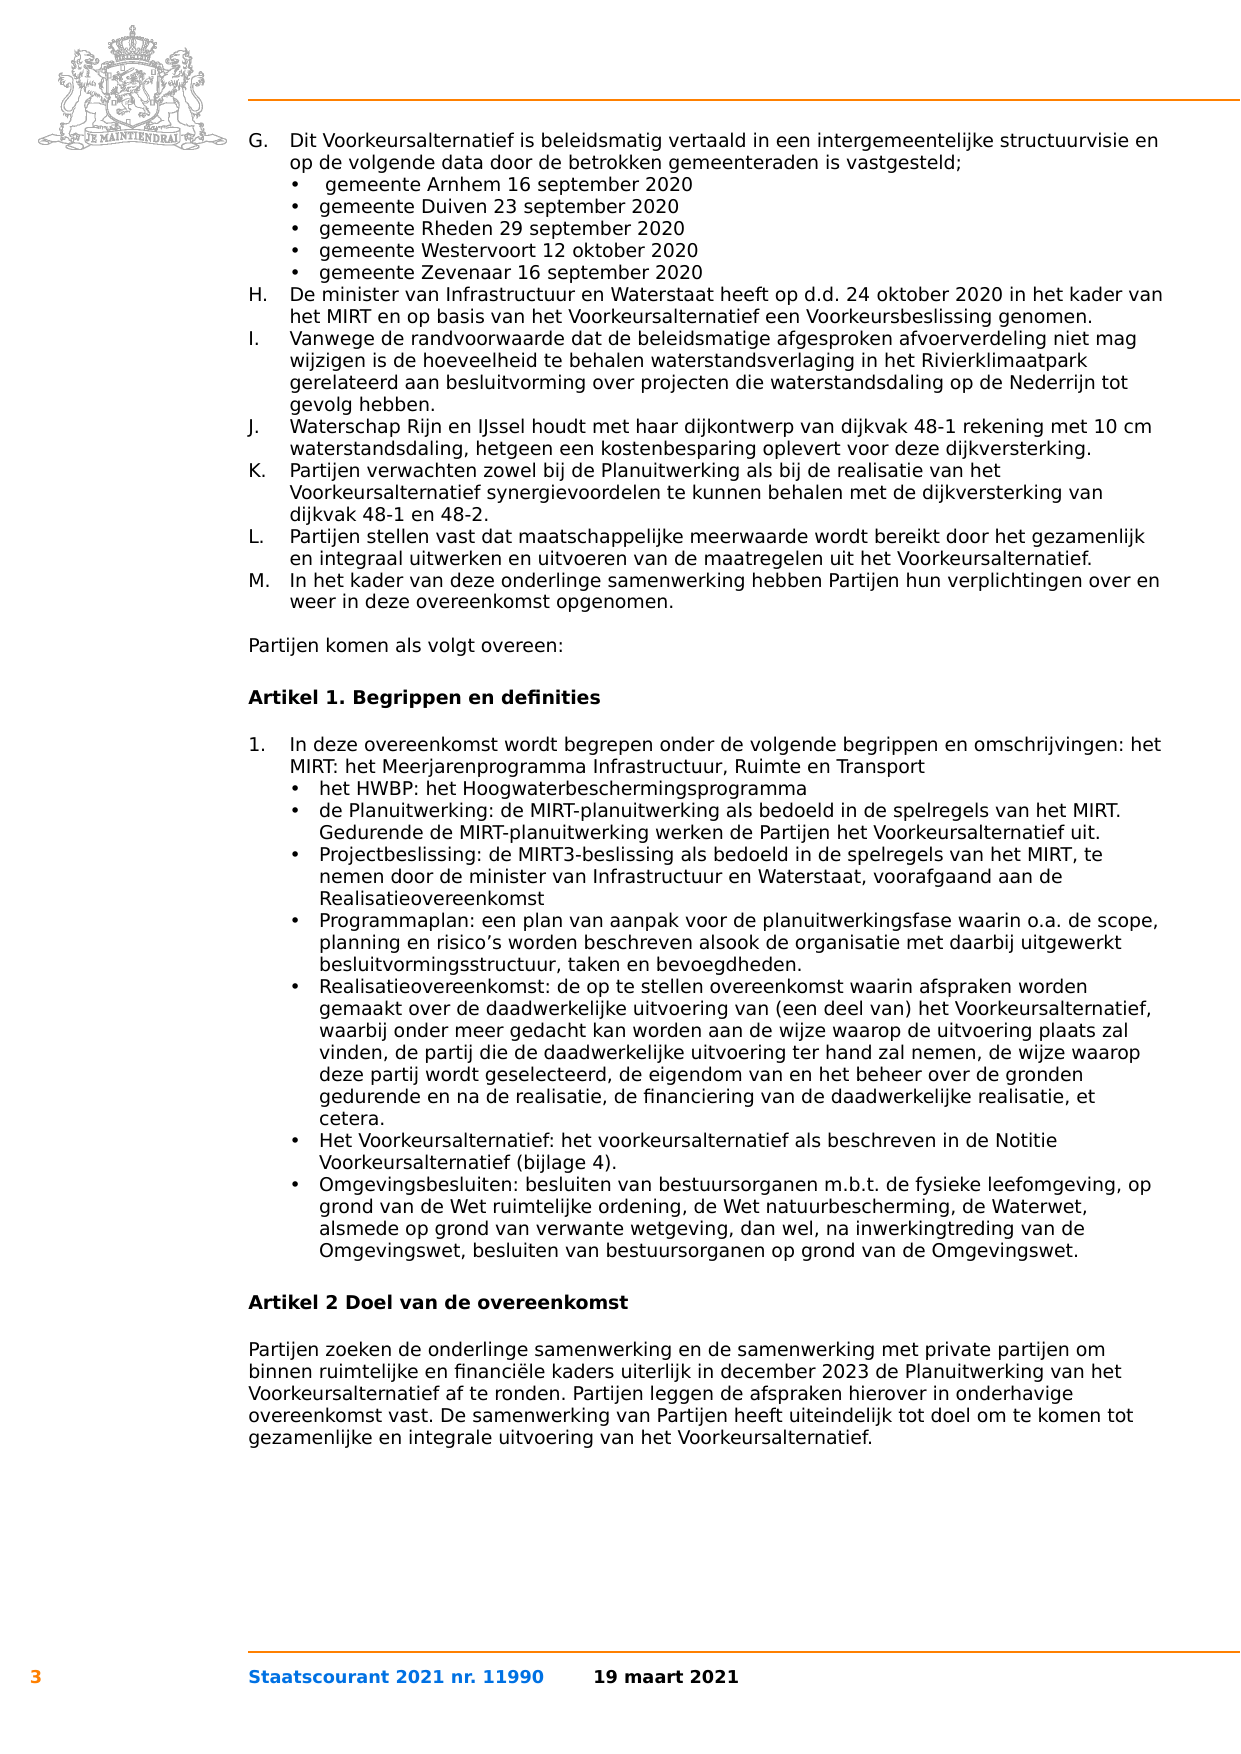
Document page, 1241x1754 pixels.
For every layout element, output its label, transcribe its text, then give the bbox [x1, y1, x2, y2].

text Partijen komen als volgt overeen: [248, 635, 1163, 657]
text H. De minister van Infrastructuur en Waterstaat heeft op d.d. 24 oktober 2020 in het kader van het MIRT en op basis van het Voorkeursalternatief een Voorkeursbeslissing genomen. [248, 284, 1163, 328]
text • gemeente Rheden 29 september 2020 [289, 218, 1163, 240]
text • Het Voorkeursalternatief: het voorkeursalternatief als beschreven in de Notitie Voorkeursalternatief (bijlage 4). [289, 1130, 1163, 1174]
picture [38, 25, 227, 150]
text • Realisatieovereenkomst: de op te stellen overeenkomst waarin afspraken worden gemaakt over de daadwerkelijke uitvoering van (een deel van) het Voorkeursalternatief, waarbij onder meer gedacht kan worden aan de wijze waarop de uitvoering plaats zal vinden, de partij die de daadwerkelijke uitvoering ter hand zal nemen, de wijze waarop deze partij wordt geselecteerd, de eigendom van en het beheer over de gronden gedurende en na de realisatie, de financiering van de daadwerkelijke realisatie, et cetera. [289, 976, 1163, 1130]
text • het HWBP: het Hoogwaterbeschermingsprogramma [289, 778, 1163, 800]
text I. Vanwege de randvoorwaarde dat de beleidsmatige afgesproken afvoerverdeling niet mag wijzigen is de hoeveelheid te behalen waterstandsverlaging in het Rivierklimaatpark gerelateerd aan besluitvorming over projecten die waterstandsdaling op de Nederrijn tot gevolg hebben. [248, 328, 1163, 416]
subtitle Artikel 2 Doel van de overeenkomst [248, 1292, 1163, 1314]
subtitle Artikel 1. Begrippen en definities [248, 687, 1163, 709]
text • gemeente Zevenaar 16 september 2020 [289, 262, 1163, 284]
text • gemeente Arnhem 16 september 2020 [289, 174, 1163, 196]
text • de Planuitwerking: de MIRT-planuitwerking als bedoeld in de spelregels van het MIRT. Gedurende de MIRT-planuitwerking werken de Partijen het Voorkeursalternatief uit. [289, 800, 1163, 844]
text Partijen zoeken de onderlinge samenwerking en de samenwerking met private partijen om binnen ruimtelijke en financiële kaders uiterlijk in december 2023 de Planuitwerking van het Voorkeursalternatief af te ronden. Partijen leggen de afspraken hierover in onderhavige overeenkomst vast. De samenwerking van Partijen heeft uiteindelijk tot doel om te komen tot gezamenlijke en integrale uitvoering van het Voorkeursalternatief. [248, 1339, 1163, 1449]
text • Programmaplan: een plan van aanpak voor de planuitwerkingsfase waarin o.a. de scope, planning en risico’s worden beschreven alsook de organisatie met daarbij uitgewerkt besluitvormingsstructuur, taken en bevoegdheden. [289, 910, 1163, 976]
text L. Partijen stellen vast dat maatschappelijke meerwaarde wordt bereikt door het gezamenlijk en integraal uitwerken en uitvoeren van de maatregelen uit het Voorkeursalternatief. [248, 526, 1163, 569]
text • Omgevingsbesluiten: besluiten van bestuursorganen m.b.t. de fysieke leefomgeving, op grond van de Wet ruimtelijke ordening, de Wet natuurbescherming, de Waterwet, alsmede op grond van verwante wetgeving, dan wel, na inwerkingtreding van de Omgevingswet, besluiten van bestuursorganen op grond van de Omgevingswet. [289, 1174, 1163, 1262]
text 1. In deze overeenkomst wordt begrepen onder de volgende begrippen en omschrijvingen: het MIRT: het Meerjarenprogramma Infrastructuur, Ruimte en Transport [248, 734, 1163, 778]
text K. Partijen verwachten zowel bij de Planuitwerking als bij de realisatie van het Voorkeursalternatief synergievoordelen te kunnen behalen met de dijkversterking van dijkvak 48-1 en 48-2. [248, 459, 1163, 526]
text M. In het kader van deze onderlinge samenwerking hebben Partijen hun verplichtingen over en weer in deze overeenkomst opgenomen. [248, 569, 1163, 613]
text • gemeente Westervoort 12 oktober 2020 [289, 240, 1163, 262]
text G. Dit Voorkeursalternatief is beleidsmatig vertaald in een intergemeentelijke structuurvisie en op de volgende data door de betrokken gemeenteraden is vastgesteld; [248, 130, 1163, 174]
text • gemeente Duiven 23 september 2020 [289, 196, 1163, 218]
text J. Waterschap Rijn en IJssel houdt met haar dijkontwerp van dijkvak 48-1 rekening met 10 cm waterstandsdaling, hetgeen een kostenbesparing oplevert voor deze dijkversterking. [248, 416, 1163, 459]
text • Projectbeslissing: de MIRT3-beslissing als bedoeld in de spelregels van het MIRT, te nemen door de minister van Infrastructuur en Waterstaat, voorafgaand aan de Realisatieovereenkomst [289, 844, 1163, 910]
